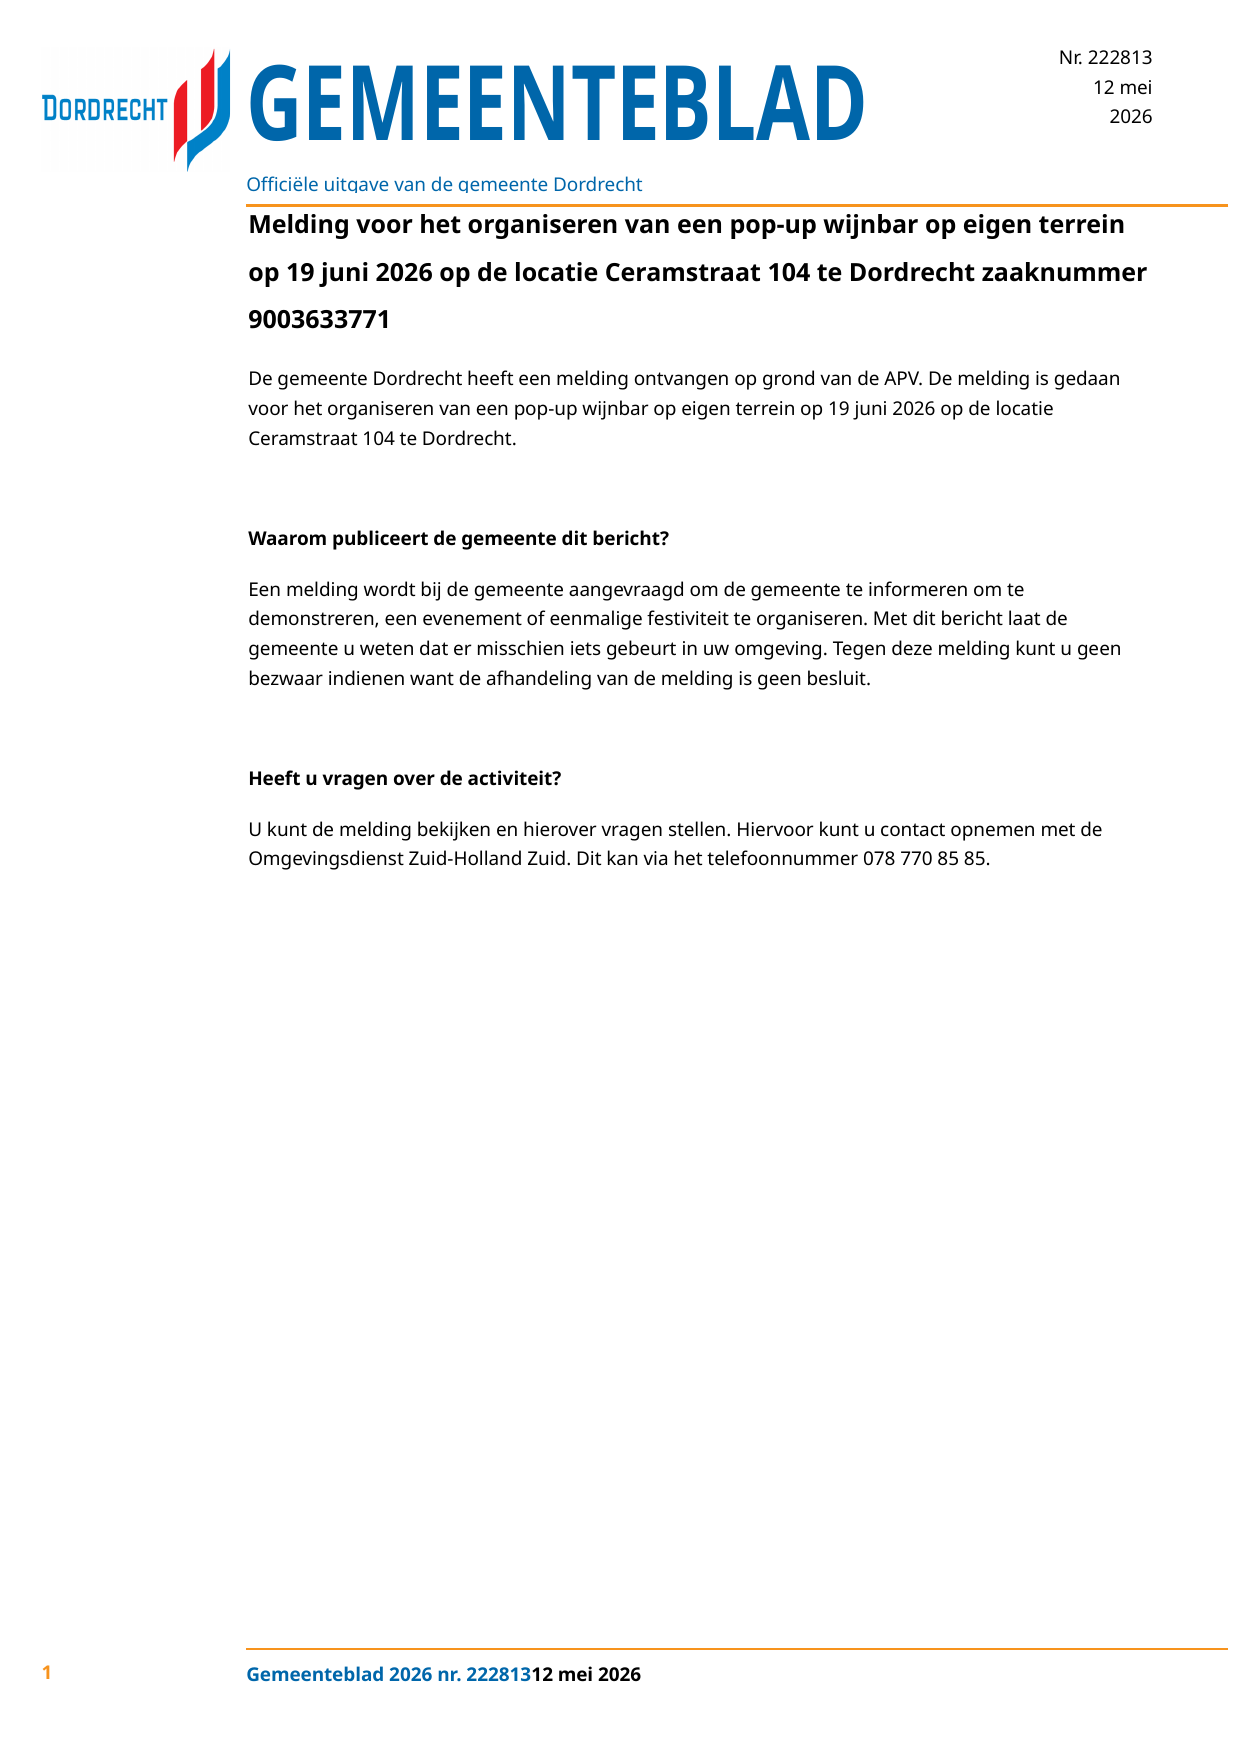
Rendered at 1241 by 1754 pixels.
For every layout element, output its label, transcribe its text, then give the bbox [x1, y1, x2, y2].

text Een melding wordt bij de gemeente aangevraagd om de gemeente te informeren om te demonstreren, een evenement of eenmalige festiviteit te organiseren. Met dit bericht laat de gemeente u weten dat er misschien iets gebeurt in uw omgeving. Tegen deze melding kunt u geen bezwaar indienen want de afhandeling van de melding is geen besluit. [248, 576, 1152, 690]
text Melding voor het organiseren van een pop-up wijnbar op eigen terrein op 19 juni 2026 op de locatie Ceramstraat 104 te Dordrecht zaaknummer 9003633771 [248, 207, 1152, 336]
picture [41, 47, 231, 172]
text Heeft u vragen over de activiteit? [248, 766, 1152, 791]
text U kunt de melding bekijken en hierover vragen stellen. Hiervoor kunt u contact opnemen met de Omgevingsdienst Zuid-Holland Zuid. Dit kan via het telefoonnummer 078 770 85 85. [248, 816, 1152, 871]
text Waarom publiceert de gemeente dit bericht? [248, 526, 1152, 551]
text De gemeente Dordrecht heeft een melding ontvangen op grond van de APV. De melding is gedaan voor het organiseren van een pop-up wijnbar op eigen terrein op 19 juni 2026 op de locatie Ceramstraat 104 te Dordrecht. [248, 366, 1152, 450]
